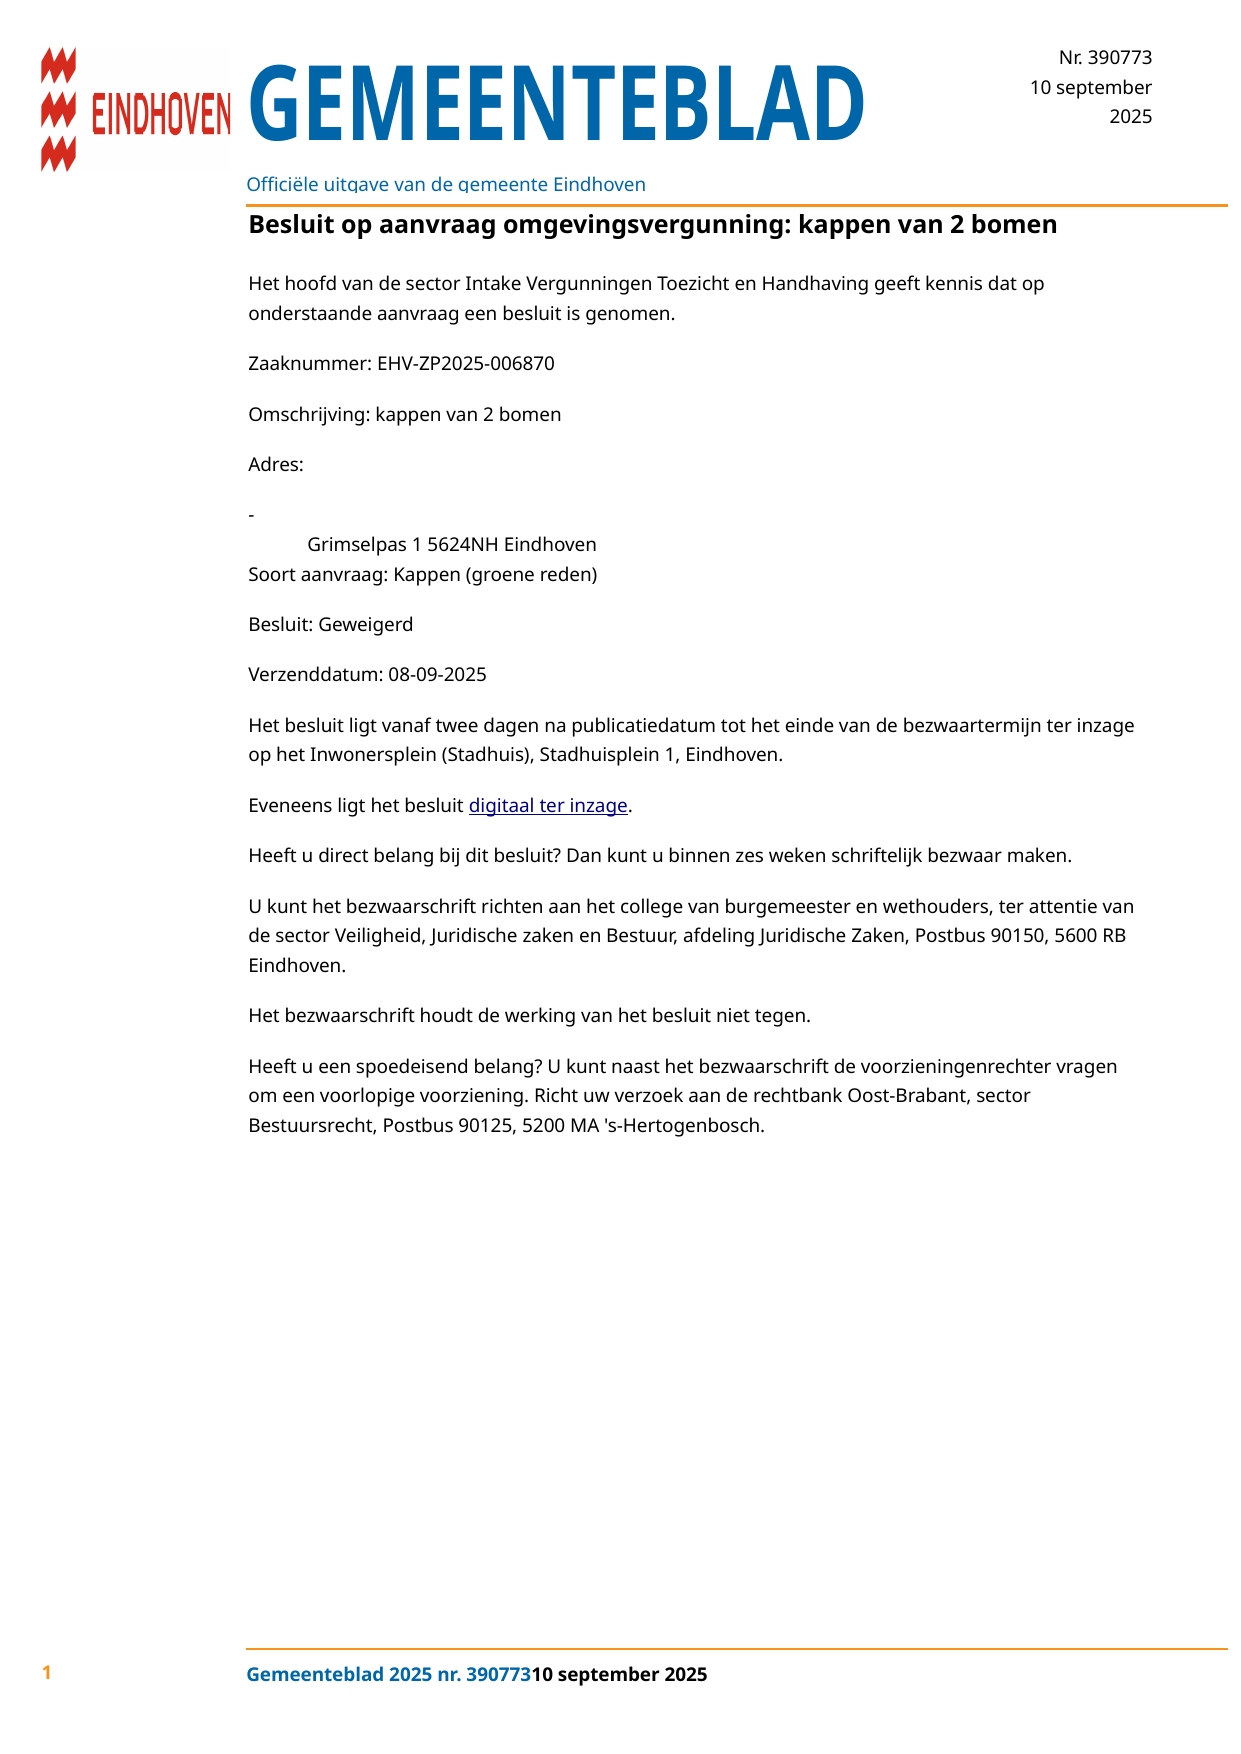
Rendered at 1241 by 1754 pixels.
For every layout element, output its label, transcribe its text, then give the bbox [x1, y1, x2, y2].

text Soort aanvraag: Kappen (groene reden) [248, 561, 1152, 586]
text Heeft u een spoedeisend belang? U kunt naast het bezwaarschrift de voorzieningenrechter vragen om een voorlopige voorziening. Richt uw verzoek aan de rechtbank Oost-Brabant, sector Bestuursrecht, Postbus 90125, 5200 MA 's-Hertogenbosch. [248, 1053, 1152, 1138]
text Het besluit ligt vanaf twee dagen na publicatiedatum tot het einde van de bezwaartermijn ter inzage op het Inwonersplein (Stadhuis), Stadhuisplein 1, Eindhoven. [248, 712, 1152, 767]
text Omschrijving: kappen van 2 bomen [248, 401, 1152, 426]
list Grimselpas 1 5624NH Eindhoven [248, 531, 1152, 557]
text Het hoofd van de sector Intake Vergunningen Toezicht en Handhaving geeft kennis dat op onderstaande aanvraag een besluit is genomen. [248, 270, 1152, 326]
picture [41, 47, 231, 172]
text Besluit op aanvraag omgevingsvergunning: kappen van 2 bomen [248, 207, 1152, 241]
text U kunt het bezwaarschrift richten aan het college van burgemeester en wethouders, ter attentie van de sector Veiligheid, Juridische zaken en Bestuur, afdeling Juridische Zaken, Postbus 90150, 5600 RB Eindhoven. [248, 893, 1152, 978]
text Zaaknummer: EHV-ZP2025-006870 [248, 350, 1152, 376]
text Besluit: Geweigerd [248, 611, 1152, 637]
text Heeft u direct belang bij dit besluit? Dan kunt u binnen zes weken schriftelijk bezwaar maken. [248, 842, 1152, 868]
text Adres: [248, 451, 1152, 477]
text Het bezwaarschrift houdt de werking van het besluit niet tegen. [248, 1002, 1152, 1028]
text Eveneens ligt het besluit digitaal ter inzage. [248, 792, 1152, 818]
text Verzenddatum: 08-09-2025 [248, 662, 1152, 687]
